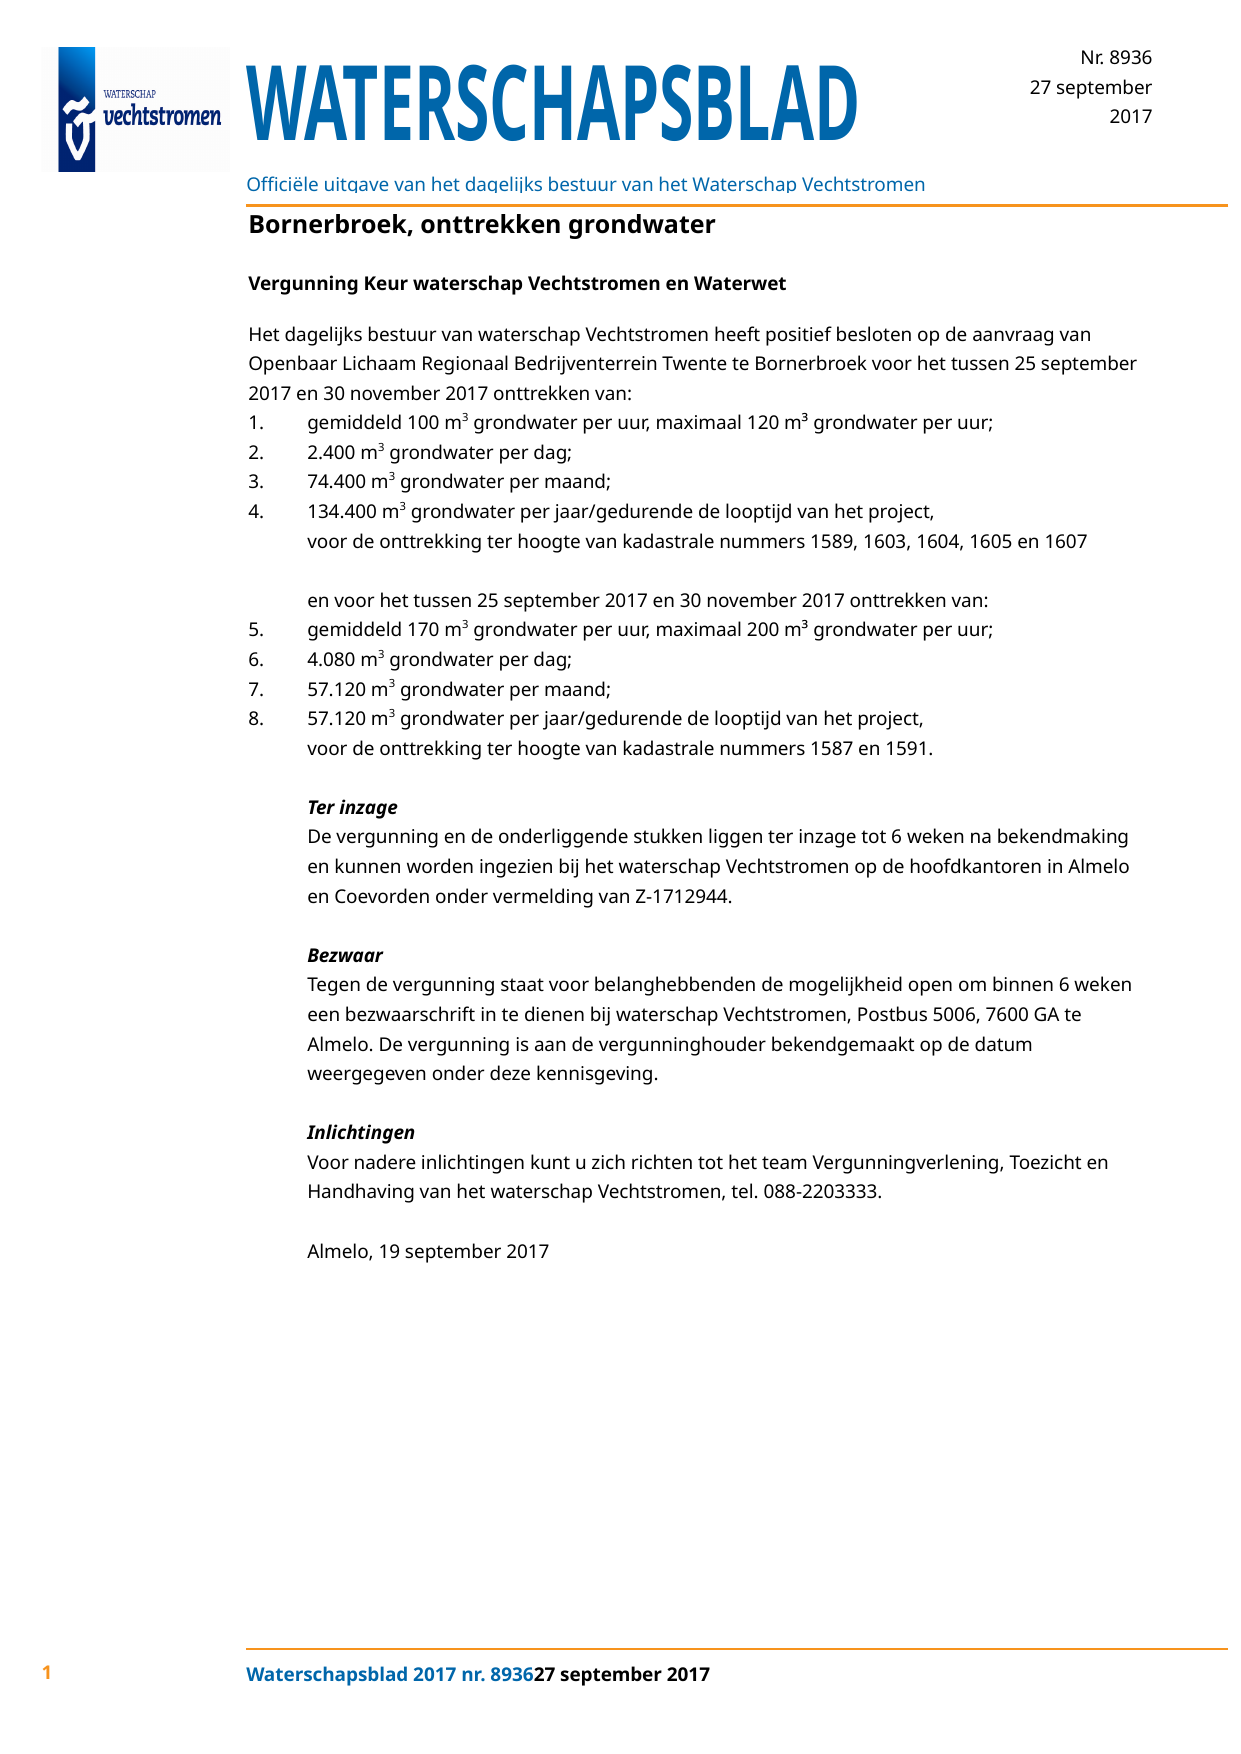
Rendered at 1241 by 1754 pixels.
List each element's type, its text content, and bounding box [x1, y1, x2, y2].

list voor de onttrekking ter hoogte van kadastrale nummers 1587 en 1591. [248, 735, 1152, 761]
list 134.400 m3 grondwater per jaar/gedurende de looptijd van het project, [248, 498, 1152, 524]
list 2.400 m3 grondwater per dag; [248, 439, 1152, 465]
list voor de onttrekking ter hoogte van kadastrale nummers 1589, 1603, 1604, 1605 en 1607 [248, 528, 1152, 553]
text Het dagelijks bestuur van waterschap Vechtstromen heeft positief besloten op de aanvraag van Openbaar Lichaam Regionaal Bedrijventerrein Twente te Bornerbroek voor het tussen 25 september 2017 en 30 november 2017 onttrekken van: [248, 321, 1152, 406]
list 4.080 m3 grondwater per dag; [248, 646, 1152, 672]
list Inlichtingen [248, 1119, 1152, 1145]
list De vergunning en de onderliggende stukken liggen ter inzage tot 6 weken na bekendmaking en kunnen worden ingezien bij het waterschap Vechtstromen op de hoofdkantoren in Almelo en Coevorden onder vermelding van Z-1712944. [248, 824, 1152, 908]
list 57.120 m3 grondwater per jaar/gedurende de looptijd van het project, [248, 705, 1152, 731]
list 74.400 m3 grondwater per maand; [248, 469, 1152, 494]
list gemiddeld 170 m3 grondwater per uur, maximaal 200 m³ grondwater per uur; [248, 617, 1152, 642]
picture [41, 47, 231, 172]
list gemiddeld 100 m3 grondwater per uur, maximaal 120 m³ grondwater per uur; [248, 409, 1152, 435]
text Bornerbroek, onttrekken grondwater [248, 207, 1152, 241]
list Tegen de vergunning staat voor belanghebbenden de mogelijkheid open om binnen 6 weken een bezwaarschrift in te dienen bij waterschap Vechtstromen, Postbus 5006, 7600 GA te Almelo. De vergunning is aan de vergunninghouder bekendgemaakt op de datum weergegeven onder deze kennisgeving. [248, 972, 1152, 1086]
list en voor het tussen 25 september 2017 en 30 november 2017 onttrekken van: [248, 587, 1152, 613]
list Bezwaar [248, 942, 1152, 968]
text Vergunning Keur waterschap Vechtstromen en Waterwet [248, 270, 1152, 296]
list 57.120 m3 grondwater per maand; [248, 676, 1152, 701]
list Voor nadere inlichtingen kunt u zich richten tot het team Vergunningverlening, Toezicht en Handhaving van het waterschap Vechtstromen, tel. 088-2203333. [248, 1149, 1152, 1204]
list Ter inzage [248, 794, 1152, 820]
list Almelo, 19 september 2017 [248, 1238, 1152, 1263]
